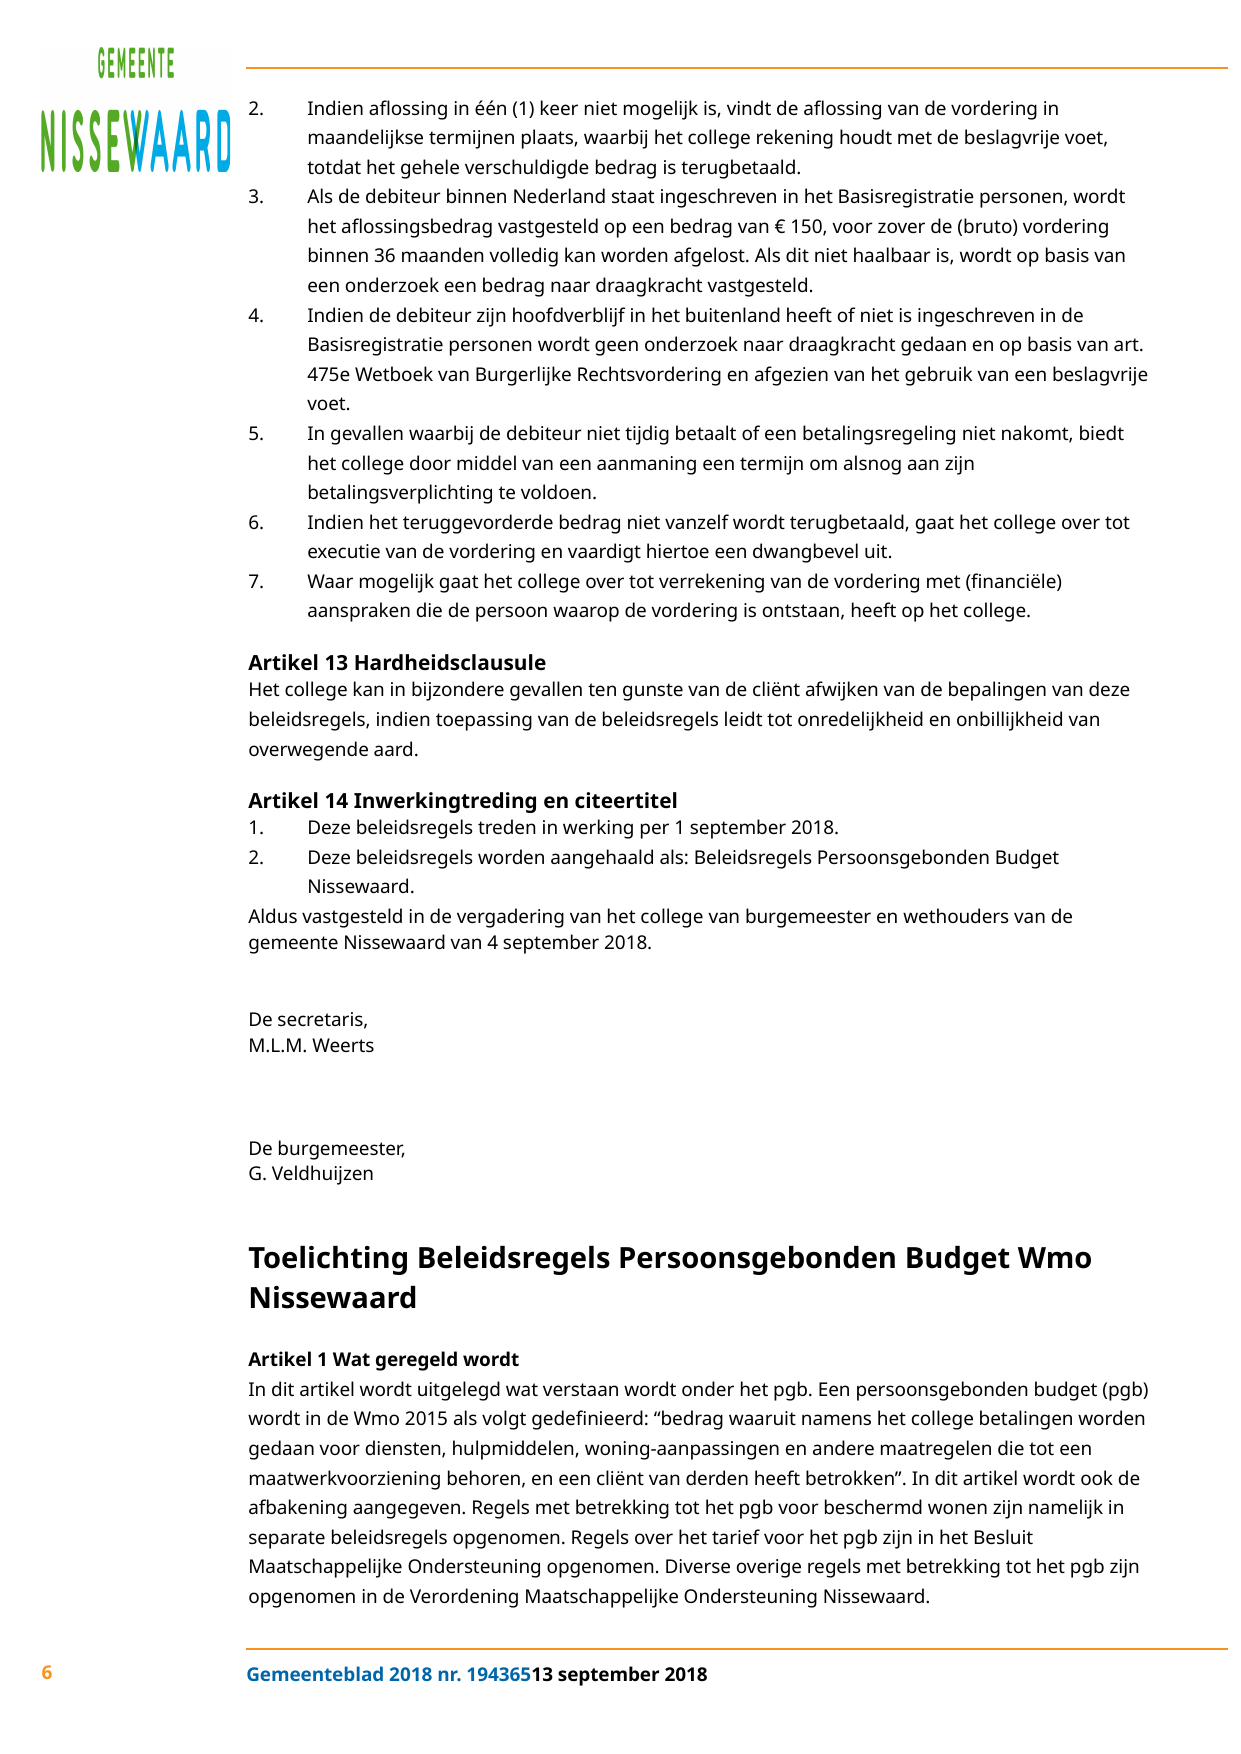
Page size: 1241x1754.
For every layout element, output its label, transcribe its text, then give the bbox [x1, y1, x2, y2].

text Toelichting Beleidsregels Persoonsgebonden Budget Wmo Nissewaard [248, 1238, 1152, 1317]
picture [176, 157, 187, 172]
list Indien de debiteur zijn hoofdverblijf in het buitenland heeft of niet is ingeschreven in de Basisregistratie personen wordt geen onderzoek naar draagkracht gedaan en op basis van art. 475e Wetboek van Burgerlijke Rechtsvordering en afgezien van het gebruik van een beslagvrije voet. [248, 302, 1152, 416]
list Waar mogelijk gaat het college over tot verrekening van de vordering met (financiële) aanspraken die de persoon waarop de vordering is ontstaan, heeft op het college. [248, 568, 1152, 623]
list Als de debiteur binnen Nederland staat ingeschreven in het Basisregistratie personen, wordt het aflossingsbedrag vastgesteld op een bedrag van € 150, voor zover de (bruto) vordering binnen 36 maanden volledig kan worden afgelost. Als dit niet haalbaar is, wordt op basis van een onderzoek een bedrag naar draagkracht vastgesteld. [248, 183, 1152, 298]
text Artikel 13 Hardheidsclausule [248, 648, 1152, 677]
text De secretaris, [248, 1006, 1152, 1032]
picture [154, 157, 165, 172]
list Indien aflossing in één (1) keer niet mogelijk is, vindt de aflossing van de vordering in maandelijkse termijnen plaats, waarbij het college rekening houdt met de beslagvrije voet, totdat het gehele verschuldigde bedrag is terugbetaald. [248, 95, 1152, 180]
picture [201, 122, 206, 138]
text Artikel 1 Wat geregeld wordt [248, 1346, 1152, 1372]
text De burgemeester, [248, 1135, 1152, 1161]
list Deze beleidsregels treden in werking per 1 september 2018. [248, 814, 1152, 840]
text Artikel 14 Inwerkingtreding en citeertitel [248, 786, 1152, 814]
text In dit artikel wordt uitgelegd wat verstaan wordt onder het pgb. Een persoonsgebonden budget (pgb) wordt in de Wmo 2015 als volgt gedefinieerd: “bedrag waaruit namens het college betalingen worden gedaan voor diensten, hulpmiddelen, woning-aanpassingen en andere maatregelen die tot een maatwerkvoorziening behoren, en een cliënt van derden heeft betrokken”. In dit artikel wordt ook de afbakening aangegeven. Regels met betrekking tot het pgb voor beschermd wonen zijn namelijk in separate beleidsregels opgenomen. Regels over het tarief voor het pgb zijn in het Besluit Maatschappelijke Ondersteuning opgenomen. Diverse overige regels met betrekking tot het pgb zijn opgenomen in de Verordening Maatschappelijke Ondersteuning Nissewaard. [248, 1376, 1152, 1609]
list In gevallen waarbij de debiteur niet tijdig betaalt of een betalingsregeling niet nakomt, biedt het college door middel van een aanmaning een termijn om alsnog aan zijn betalingsverplichting te voldoen. [248, 420, 1152, 505]
text M.L.M. Weerts [248, 1032, 1152, 1058]
text Aldus vastgesteld in de vergadering van het college van burgemeester en wethouders van de gemeente Nissewaard van 4 september 2018. [248, 903, 1152, 955]
text G. Veldhuijzen [248, 1161, 1152, 1186]
list Deze beleidsregels worden aangehaald als: Beleidsregels Persoonsgebonden Budget Nissewaard. [248, 844, 1152, 899]
picture [222, 122, 227, 160]
picture [41, 47, 231, 172]
list Indien het teruggevorderde bedrag niet vanzelf wordt terugbetaald, gaat het college over tot executie van de vordering en vaardigt hiertoe een dwangbevel uit. [248, 509, 1152, 564]
picture [200, 151, 206, 172]
text Het college kan in bijzondere gevallen ten gunste van de cliënt afwijken van de bepalingen van deze beleidsregels, indien toepassing van de beleidsregels leidt tot onredelijkheid en onbillijkheid van overwegende aard. [248, 677, 1152, 761]
